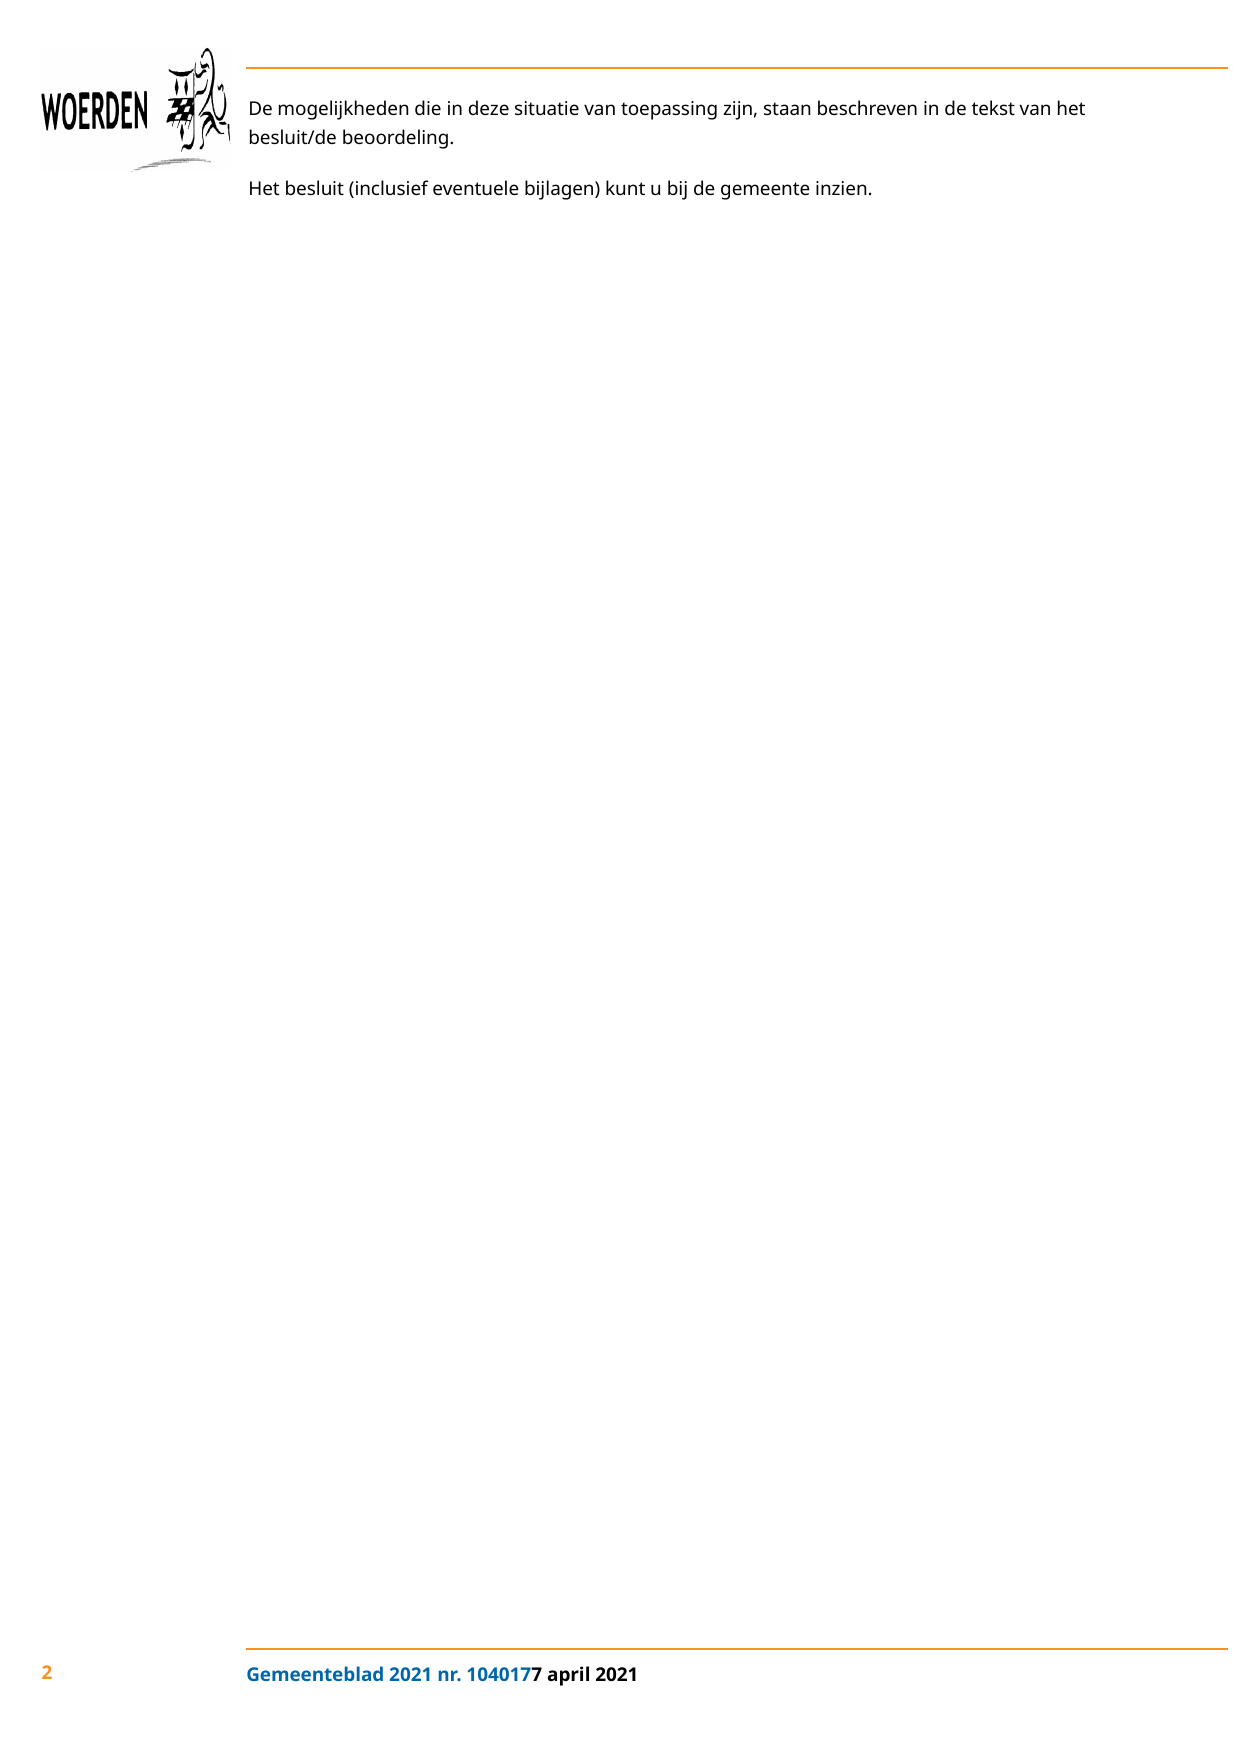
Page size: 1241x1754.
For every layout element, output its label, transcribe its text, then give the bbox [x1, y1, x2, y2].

text De mogelijkheden die in deze situatie van toepassing zijn, staan beschreven in de tekst van het besluit/de beoordeling. [248, 95, 1152, 150]
text Het besluit (inclusief eventuele bijlagen) kunt u bij de gemeente inzien. [248, 175, 1152, 201]
picture [41, 47, 231, 172]
